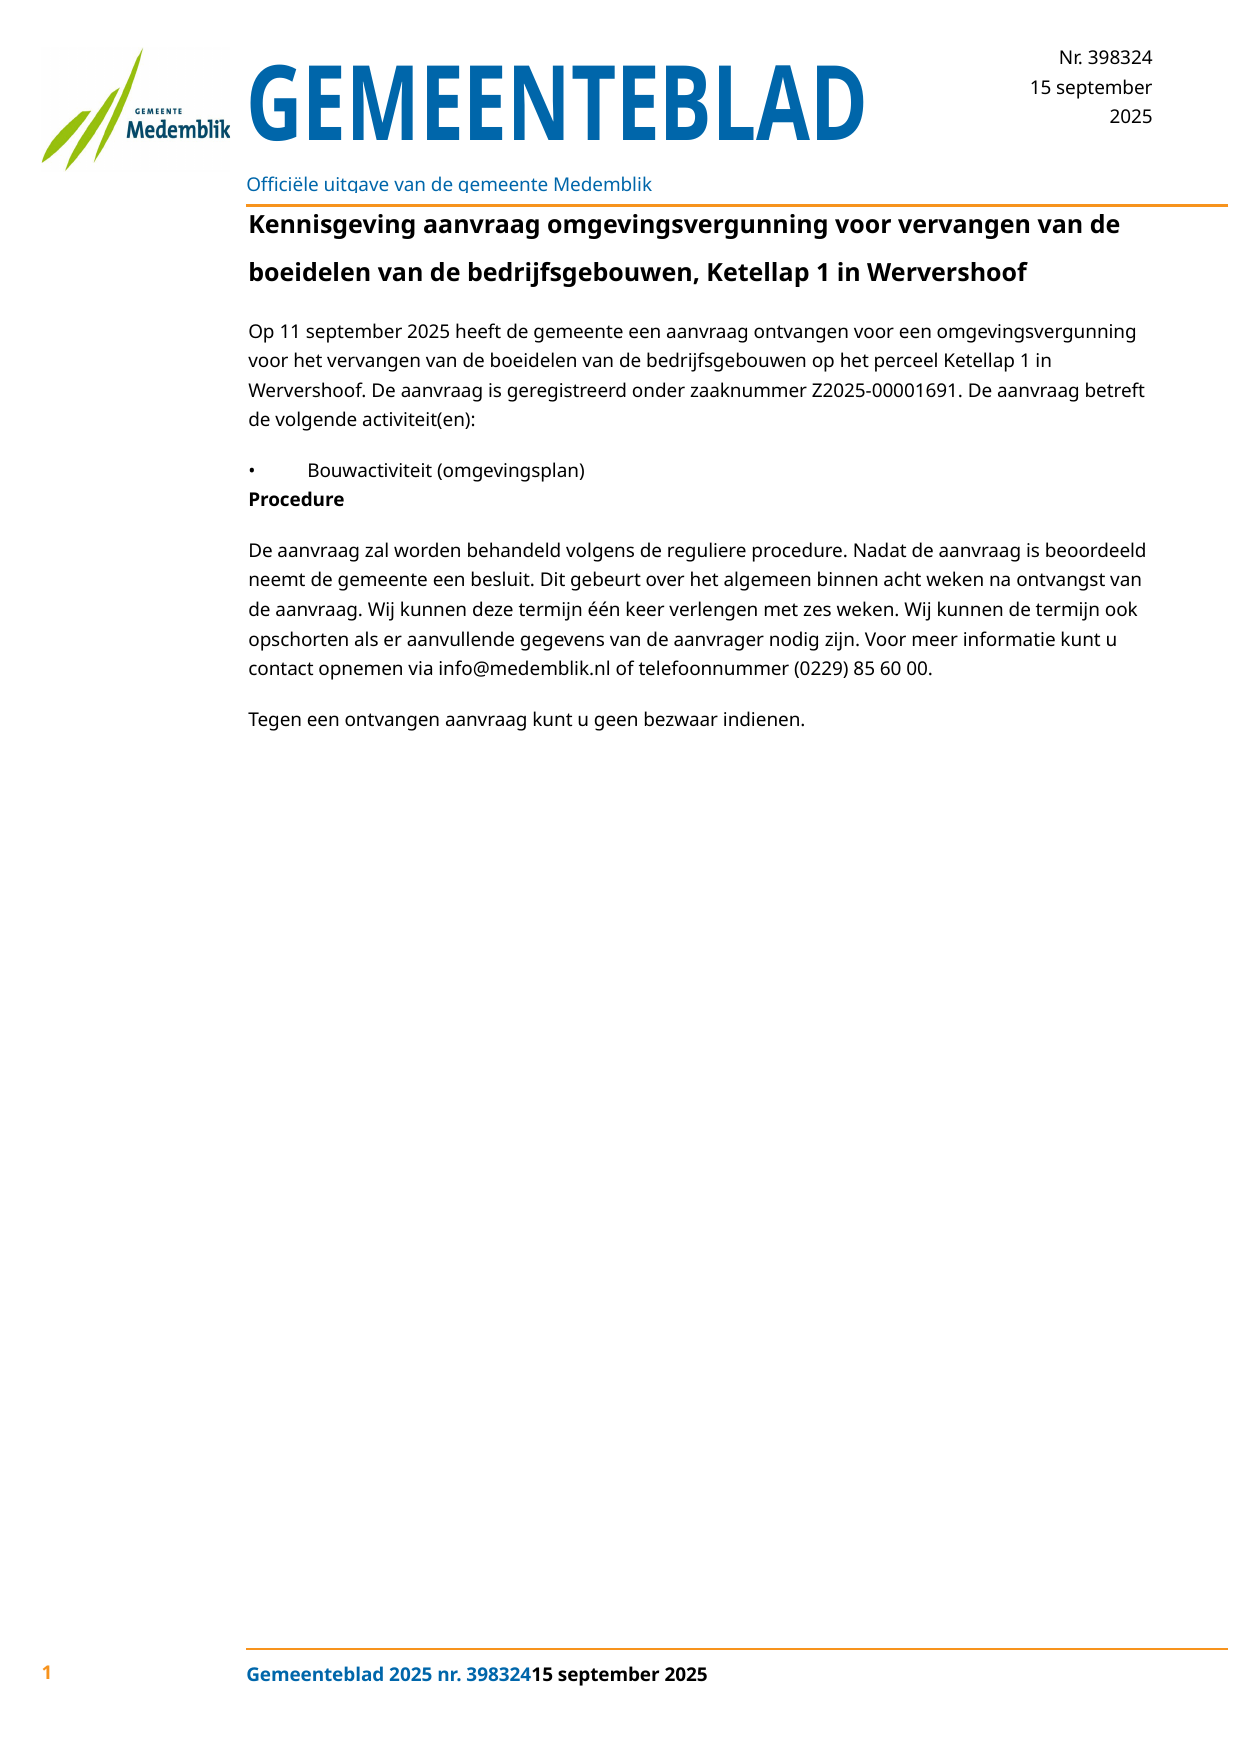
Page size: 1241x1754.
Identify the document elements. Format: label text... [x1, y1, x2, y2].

text Op 11 september 2025 heeft de gemeente een aanvraag ontvangen voor een omgevingsvergunning voor het vervangen van de boeidelen van de bedrijfsgebouwen op het perceel Ketellap 1 in Wervershoof. De aanvraag is geregistreerd onder zaaknummer Z2025-00001691. De aanvraag betreft de volgende activiteit(en): [248, 318, 1152, 432]
text De aanvraag zal worden behandeld volgens de reguliere procedure. Nadat de aanvraag is beoordeeld neemt de gemeente een besluit. Dit gebeurt over het algemeen binnen acht weken na ontvangst van de aanvraag. Wij kunnen deze termijn één keer verlengen met zes weken. Wij kunnen de termijn ook opschorten als er aanvullende gegevens van de aanvrager nodig zijn. Voor meer informatie kunt u contact opnemen via info@medemblik.nl of telefoonnummer (0229) 85 60 00. [248, 537, 1152, 681]
text Kennisgeving aanvraag omgevingsvergunning voor vervangen van de boeidelen van de bedrijfsgebouwen, Ketellap 1 in Wervershoof [248, 207, 1152, 288]
list Bouwactiviteit (omgevingsplan) [248, 457, 1152, 483]
picture [41, 47, 231, 172]
text Tegen een ontvangen aanvraag kunt u geen bezwaar indienen. [248, 706, 1152, 732]
text Procedure [248, 487, 1152, 512]
